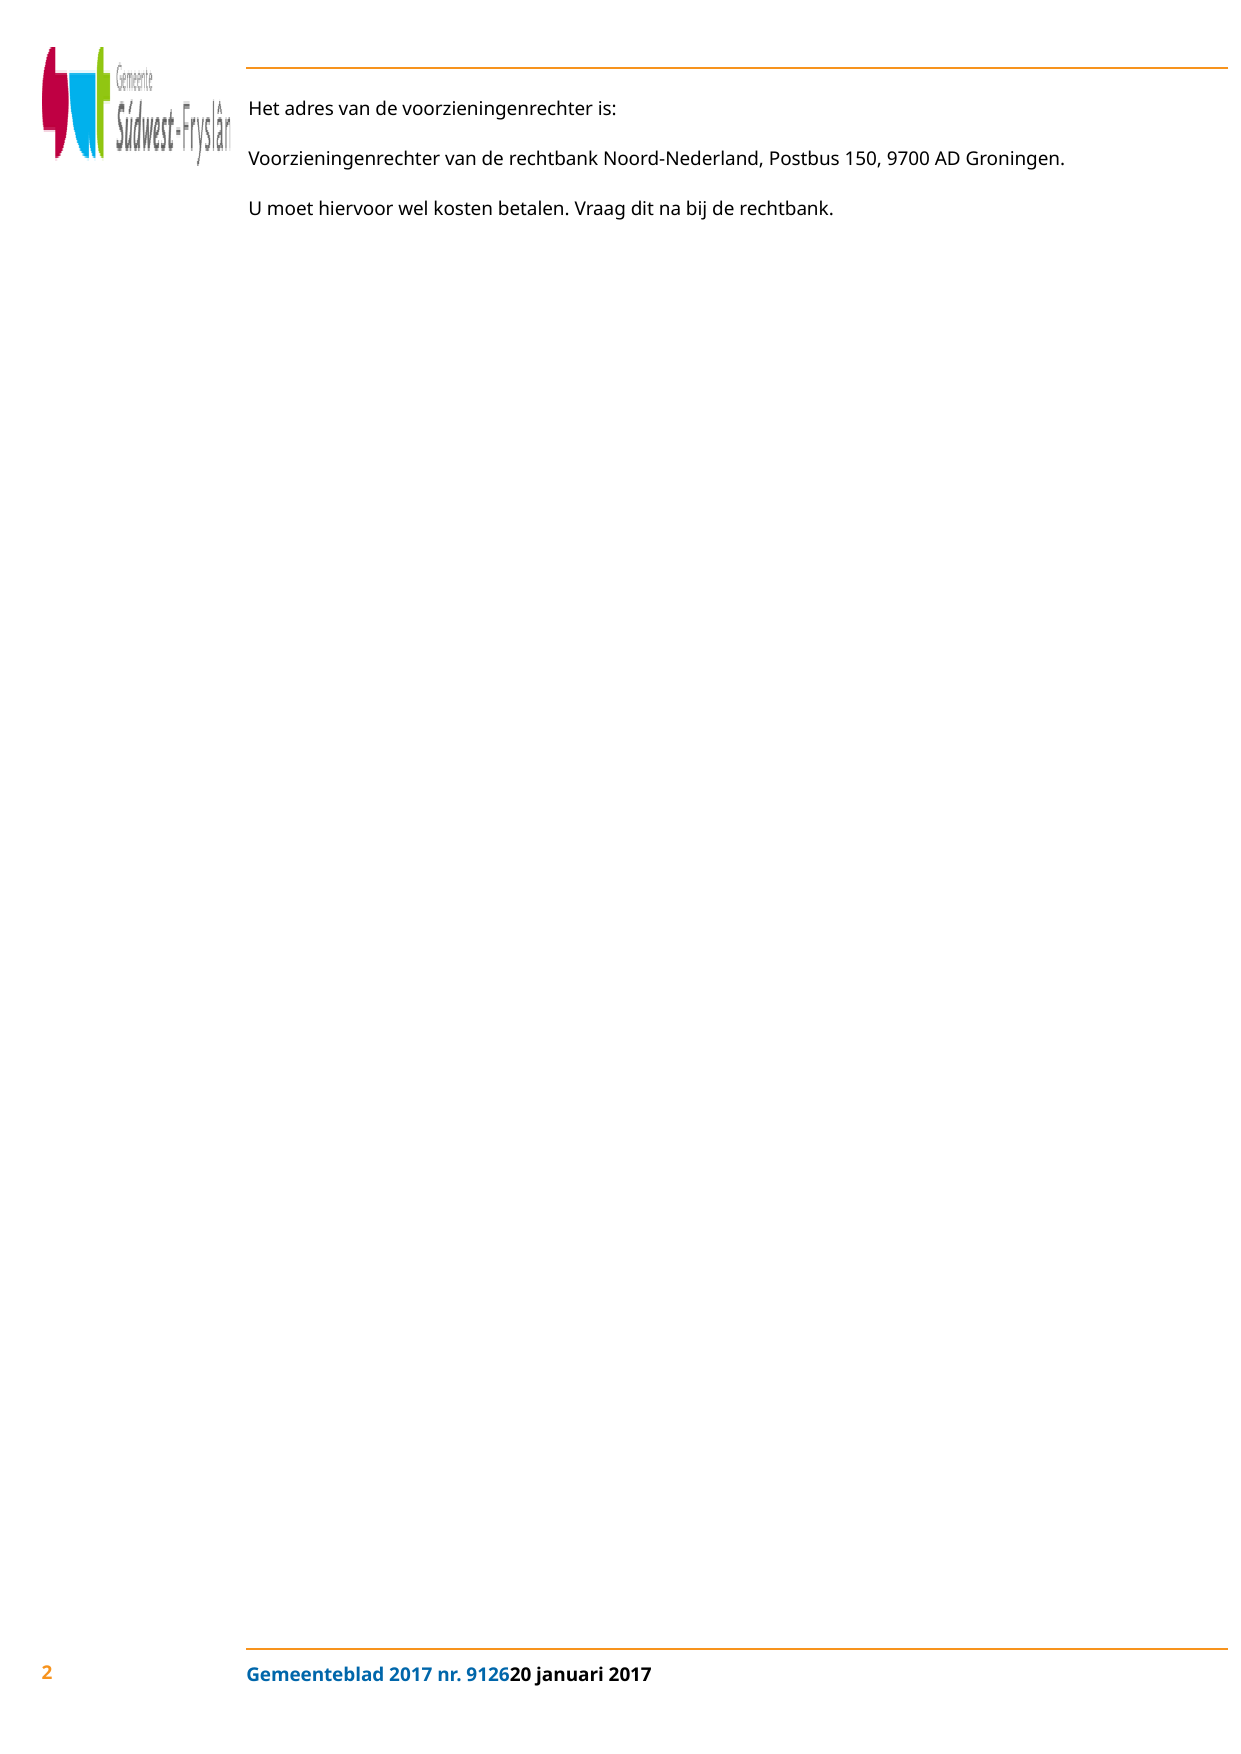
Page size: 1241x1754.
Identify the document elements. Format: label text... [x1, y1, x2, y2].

text Het adres van de voorzieningenrechter is: [248, 95, 1152, 121]
text Voorzieningenrechter van de rechtbank Noord-Nederland, Postbus 150, 9700 AD Groningen. [248, 145, 1152, 171]
picture [41, 47, 231, 172]
text U moet hiervoor wel kosten betalen. Vraag dit na bij de rechtbank. [248, 196, 1152, 221]
